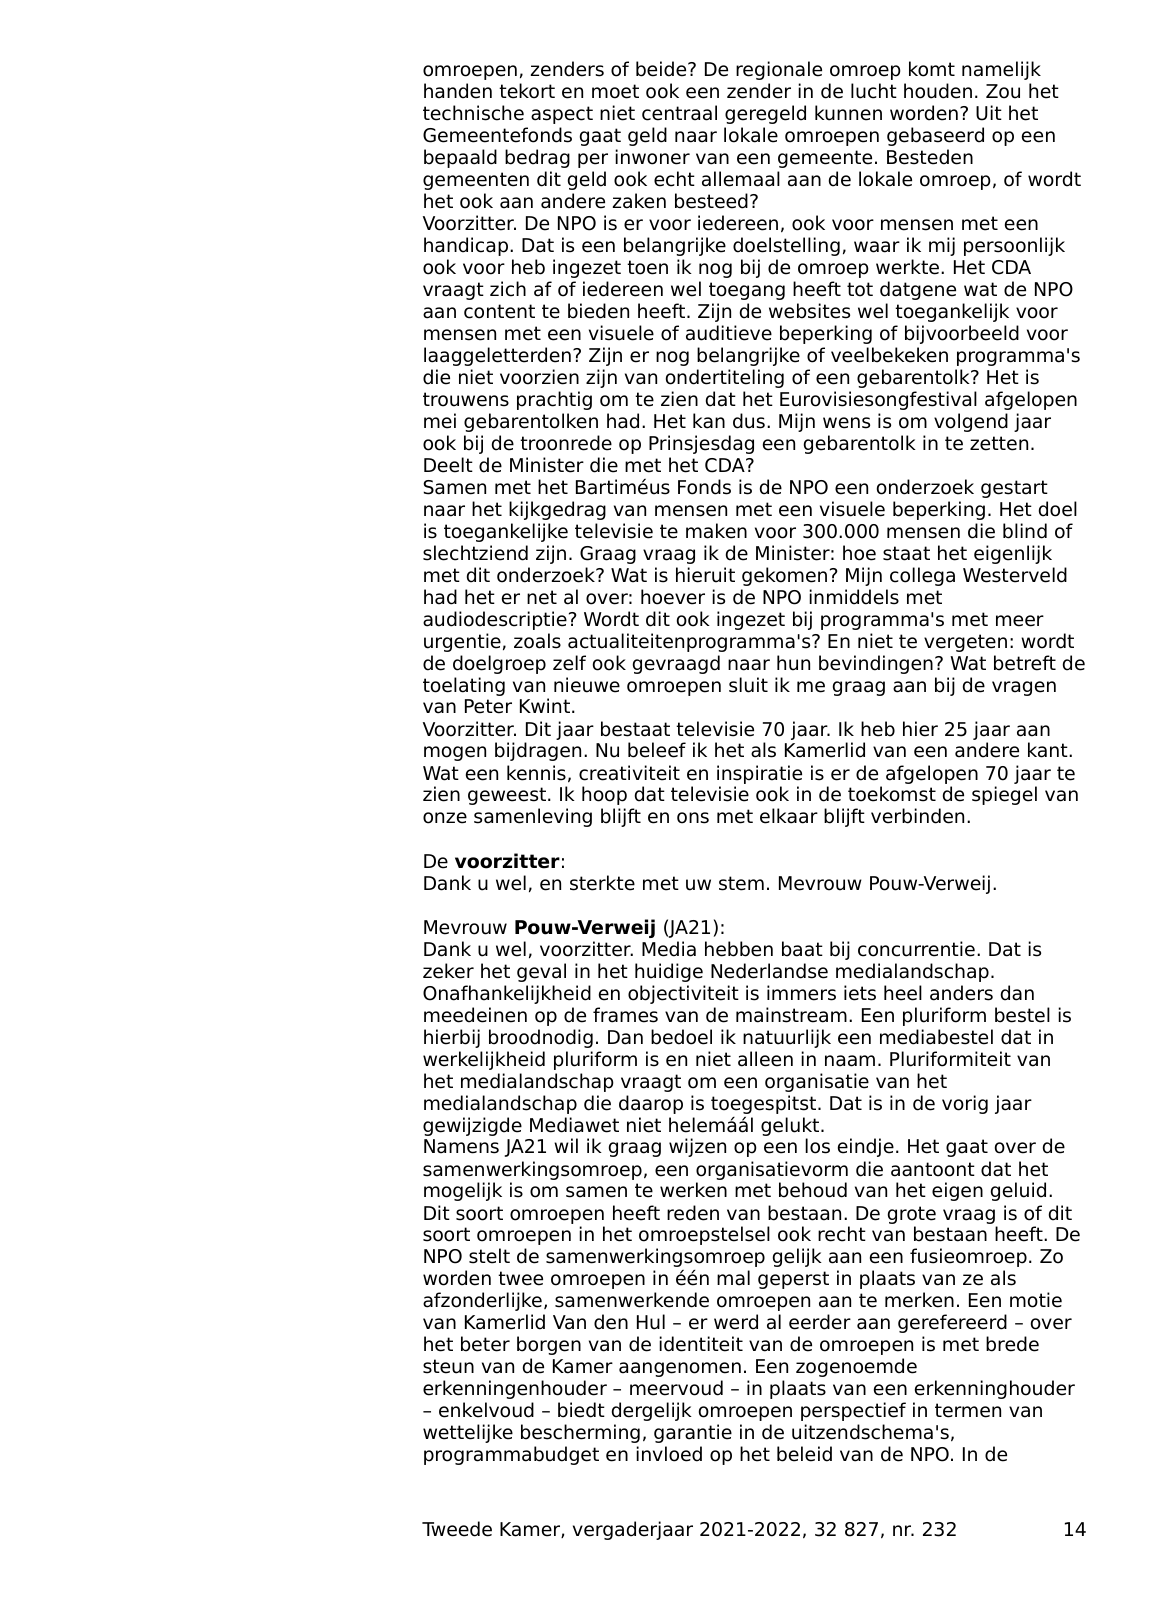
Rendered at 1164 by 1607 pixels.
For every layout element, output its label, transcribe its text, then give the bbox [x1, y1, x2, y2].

text Dank u wel, en sterkte met uw stem. Mevrouw Pouw-Verweij. [422, 872, 1087, 894]
text De voorzitter: [422, 851, 1087, 872]
text Voorzitter. Dit jaar bestaat televisie 70 jaar. Ik heb hier 25 jaar aan mogen bijdragen. Nu beleef ik het als Kamerlid van een andere kant. Wat een kennis, creativiteit en inspiratie is er de afgelopen 70 jaar te zien geweest. Ik hoop dat televisie ook in de toekomst de spiegel van onze samenleving blijft en ons met elkaar blijft verbinden. [422, 718, 1087, 828]
text Namens JA21 wil ik graag wijzen op een los eindje. Het gaat over de samenwerkingsomroep, een organisatievorm die aantoont dat het mogelijk is om samen te werken met behoud van het eigen geluid. Dit soort omroepen heeft reden van bestaan. De grote vraag is of dit soort omroepen in het omroepstelsel ook recht van bestaan heeft. De NPO stelt de samenwerkingsomroep gelijk aan een fusieomroep. Zo worden twee omroepen in één mal geperst in plaats van ze als afzonderlijke, samenwerkende omroepen aan te merken. Een motie van Kamerlid Van den Hul – er werd al eerder aan gerefereerd – over het beter borgen van de identiteit van de omroepen is met brede steun van de Kamer aangenomen. Een zogenoemde erkenningenhouder – meervoud – in plaats van een erkenninghouder – enkelvoud – biedt dergelijk omroepen perspectief in termen van wettelijke bescherming, garantie in de uitzendschema's, programmabudget en invloed op het beleid van de NPO. In de [422, 1136, 1087, 1466]
text Samen met het Bartiméus Fonds is de NPO een onderzoek gestart naar het kijkgedrag van mensen met een visuele beperking. Het doel is toegankelijke televisie te maken voor 300.000 mensen die blind of slechtziend zijn. Graag vraag ik de Minister: hoe staat het eigenlijk met dit onderzoek? Wat is hieruit gekomen? Mijn collega Westerveld had het er net al over: hoever is de NPO inmiddels met audiodescriptie? Wordt dit ook ingezet bij programma's met meer urgentie, zoals actualiteitenprogramma's? En niet te vergeten: wordt de doelgroep zelf ook gevraagd naar hun bevindingen? Wat betreft de toelating van nieuwe omroepen sluit ik me graag aan bij de vragen van Peter Kwint. [422, 477, 1087, 718]
text omroepen, zenders of beide? De regionale omroep komt namelijk handen tekort en moet ook een zender in de lucht houden. Zou het technische aspect niet centraal geregeld kunnen worden? Uit het Gemeentefonds gaat geld naar lokale omroepen gebaseerd op een bepaald bedrag per inwoner van een gemeente. Besteden gemeenten dit geld ook echt allemaal aan de lokale omroep, of wordt het ook aan andere zaken besteed? [422, 59, 1087, 213]
text Voorzitter. De NPO is er voor iedereen, ook voor mensen met een handicap. Dat is een belangrijke doelstelling, waar ik mij persoonlijk ook voor heb ingezet toen ik nog bij de omroep werkte. Het CDA vraagt zich af of iedereen wel toegang heeft tot datgene wat de NPO aan content te bieden heeft. Zijn de websites wel toegankelijk voor mensen met een visuele of auditieve beperking of bijvoorbeeld voor laaggeletterden? Zijn er nog belangrijke of veelbekeken programma's die niet voorzien zijn van ondertiteling of een gebarentolk? Het is trouwens prachtig om te zien dat het Eurovisiesongfestival afgelopen mei gebarentolken had. Het kan dus. Mijn wens is om volgend jaar ook bij de troonrede op Prinsjesdag een gebarentolk in te zetten. Deelt de Minister die met het CDA? [422, 213, 1087, 477]
text Dank u wel, voorzitter. Media hebben baat bij concurrentie. Dat is zeker het geval in het huidige Nederlandse medialandschap. Onafhankelijkheid en objectiviteit is immers iets heel anders dan meedeinen op de frames van de mainstream. Een pluriform bestel is hierbij broodnodig. Dan bedoel ik natuurlijk een mediabestel dat in werkelijkheid pluriform is en niet alleen in naam. Pluriformiteit van het medialandschap vraagt om een organisatie van het medialandschap die daarop is toegespitst. Dat is in de vorig jaar gewijzigde Mediawet niet helemáál gelukt. [422, 939, 1087, 1136]
text Mevrouw Pouw-Verweij (JA21): [422, 917, 1087, 939]
